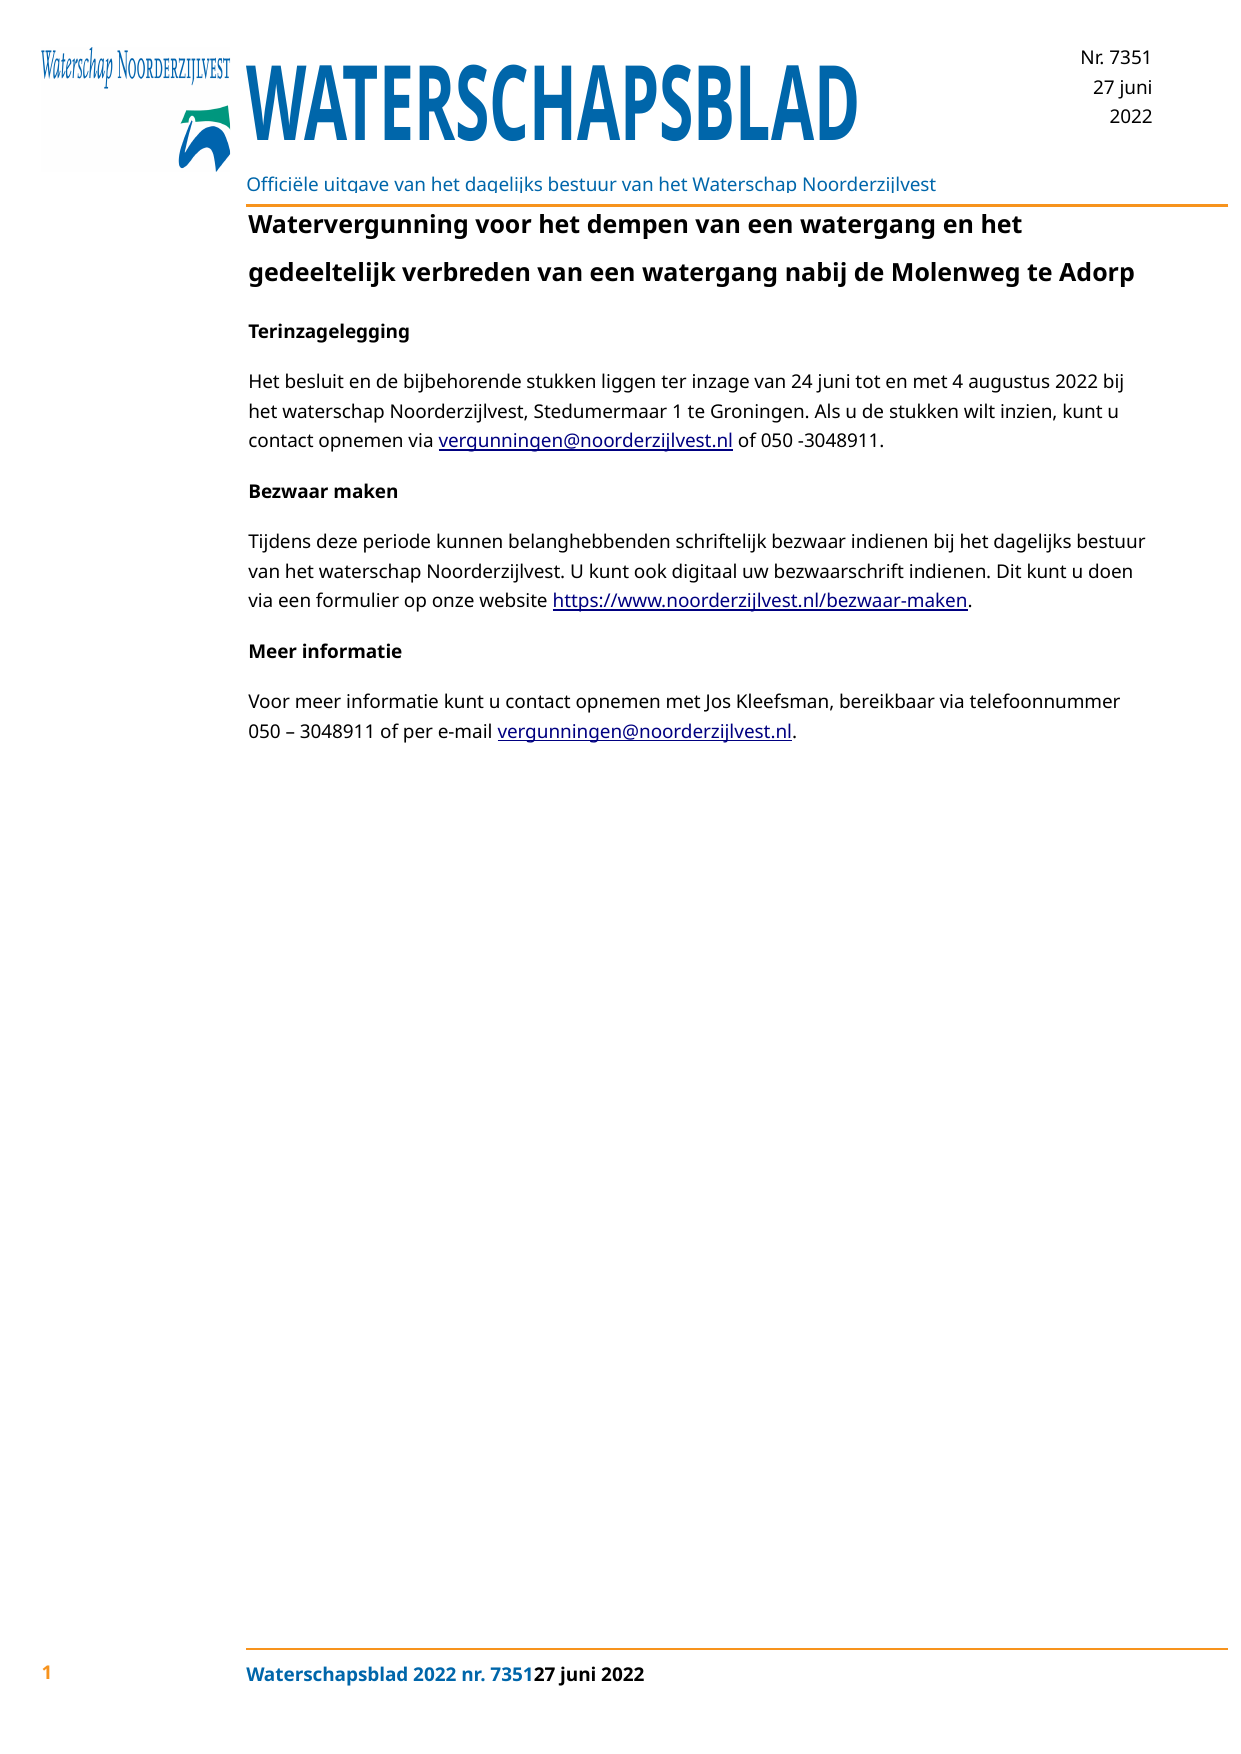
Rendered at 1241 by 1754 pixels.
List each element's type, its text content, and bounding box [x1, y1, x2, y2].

text Voor meer informatie kunt u contact opnemen met Jos Kleefsman, bereikbaar via telefoonnummer 050 – 3048911 of per e-mail vergunningen@noorderzijlvest.nl. [248, 688, 1152, 744]
text Tijdens deze periode kunnen belanghebbenden schriftelijk bezwaar indienen bij het dagelijks bestuur van het waterschap Noorderzijlvest. U kunt ook digitaal uw bezwaarschrift indienen. Dit kunt u doen via een formulier op onze website https://www.noorderzijlvest.nl/bezwaar-maken. [248, 528, 1152, 613]
text Bezwaar maken [248, 478, 1152, 504]
text Terinzagelegging [248, 318, 1152, 344]
text Watervergunning voor het dempen van een watergang en het gedeeltelijk verbreden van een watergang nabij de Molenweg te Adorp [248, 207, 1152, 288]
text Meer informatie [248, 638, 1152, 664]
picture [41, 47, 231, 172]
text Het besluit en de bijbehorende stukken liggen ter inzage van 24 juni tot en met 4 augustus 2022 bij het waterschap Noorderzijlvest, Stedumermaar 1 te Groningen. Als u de stukken wilt inzien, kunt u contact opnemen via vergunningen@noorderzijlvest.nl of 050 -3048911. [248, 368, 1152, 453]
